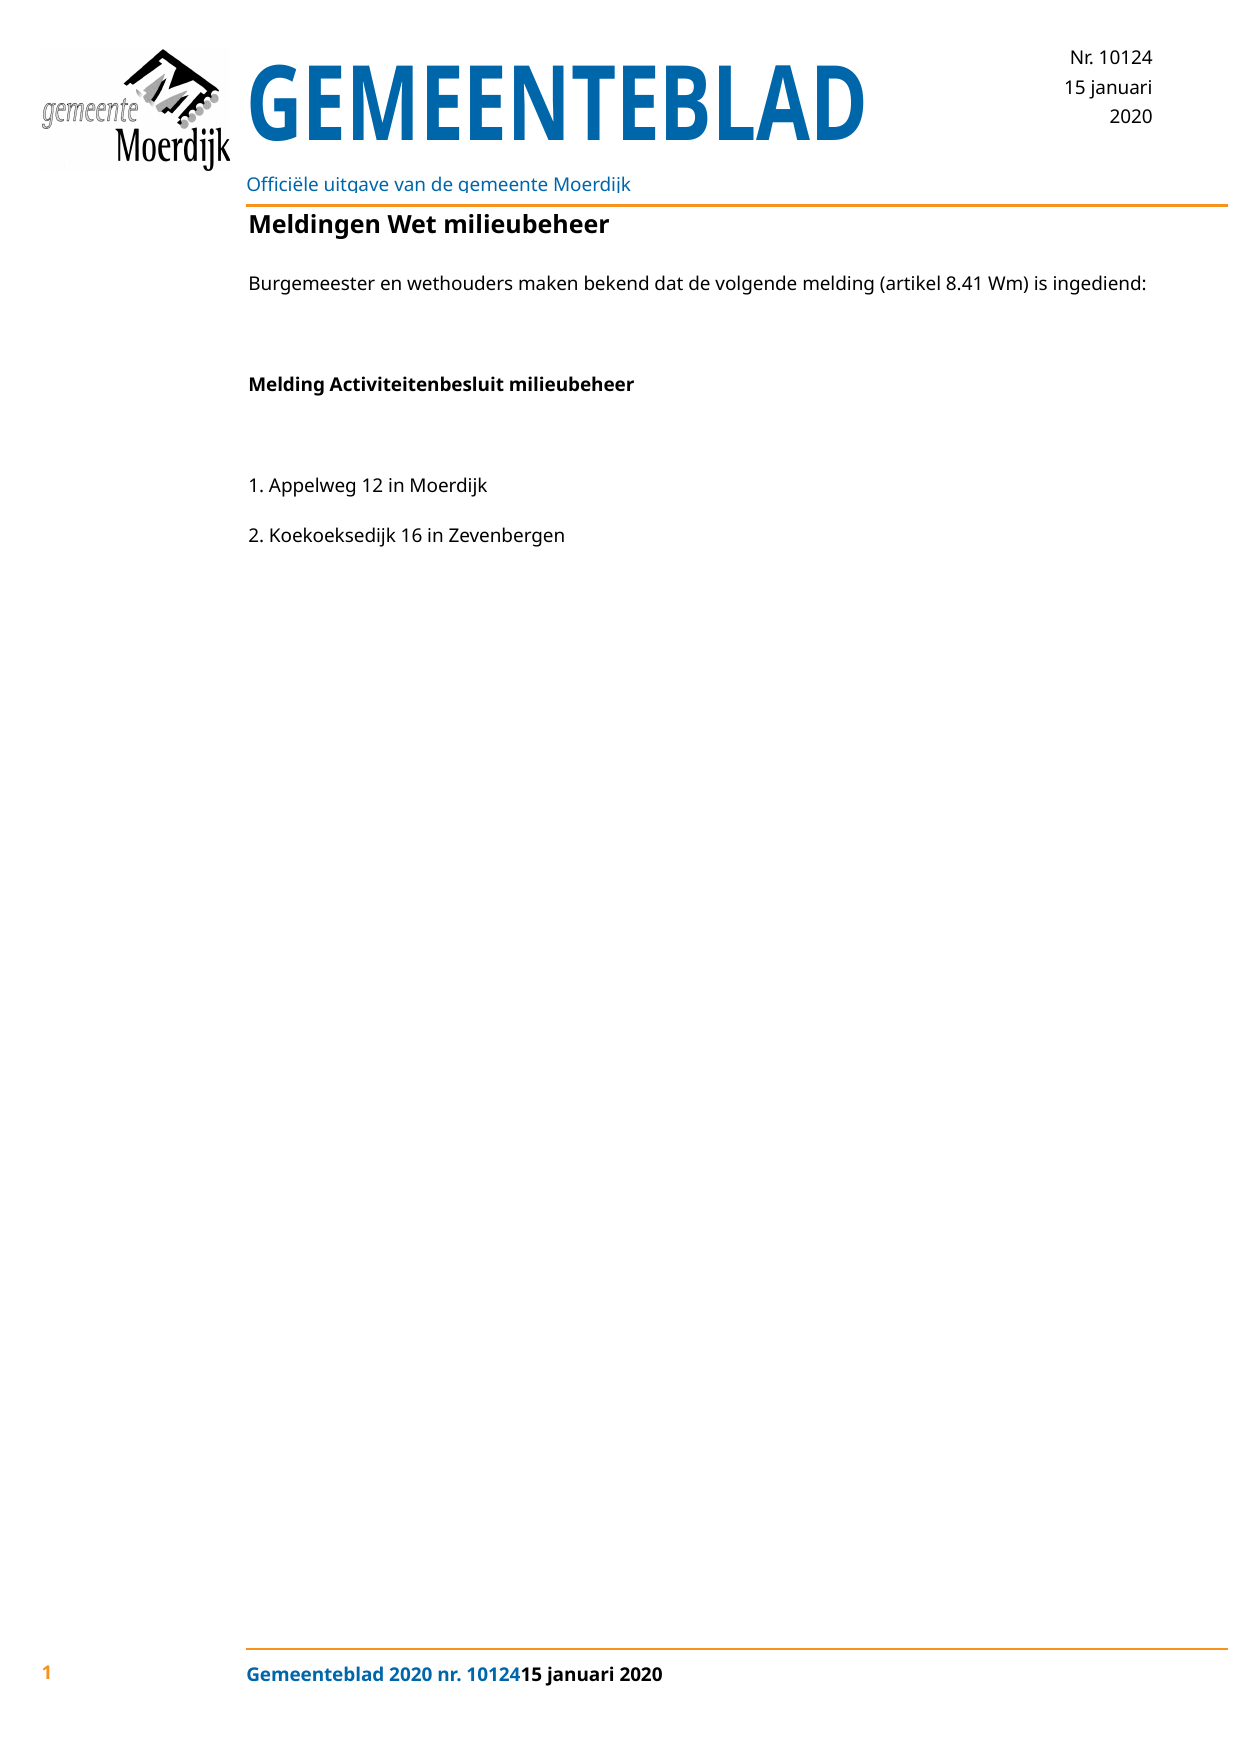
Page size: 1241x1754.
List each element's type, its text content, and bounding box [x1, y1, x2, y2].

text Melding Activiteitenbesluit milieubeheer [248, 371, 1152, 397]
text Meldingen Wet milieubeheer [248, 207, 1152, 241]
text 2. Koekoeksedijk 16 in Zevenbergen [248, 522, 1152, 548]
picture [41, 47, 231, 172]
text 1. Appelweg 12 in Moerdijk [248, 472, 1152, 498]
text Burgemeester en wethouders maken bekend dat de volgende melding (artikel 8.41 Wm) is ingediend: [248, 270, 1152, 296]
